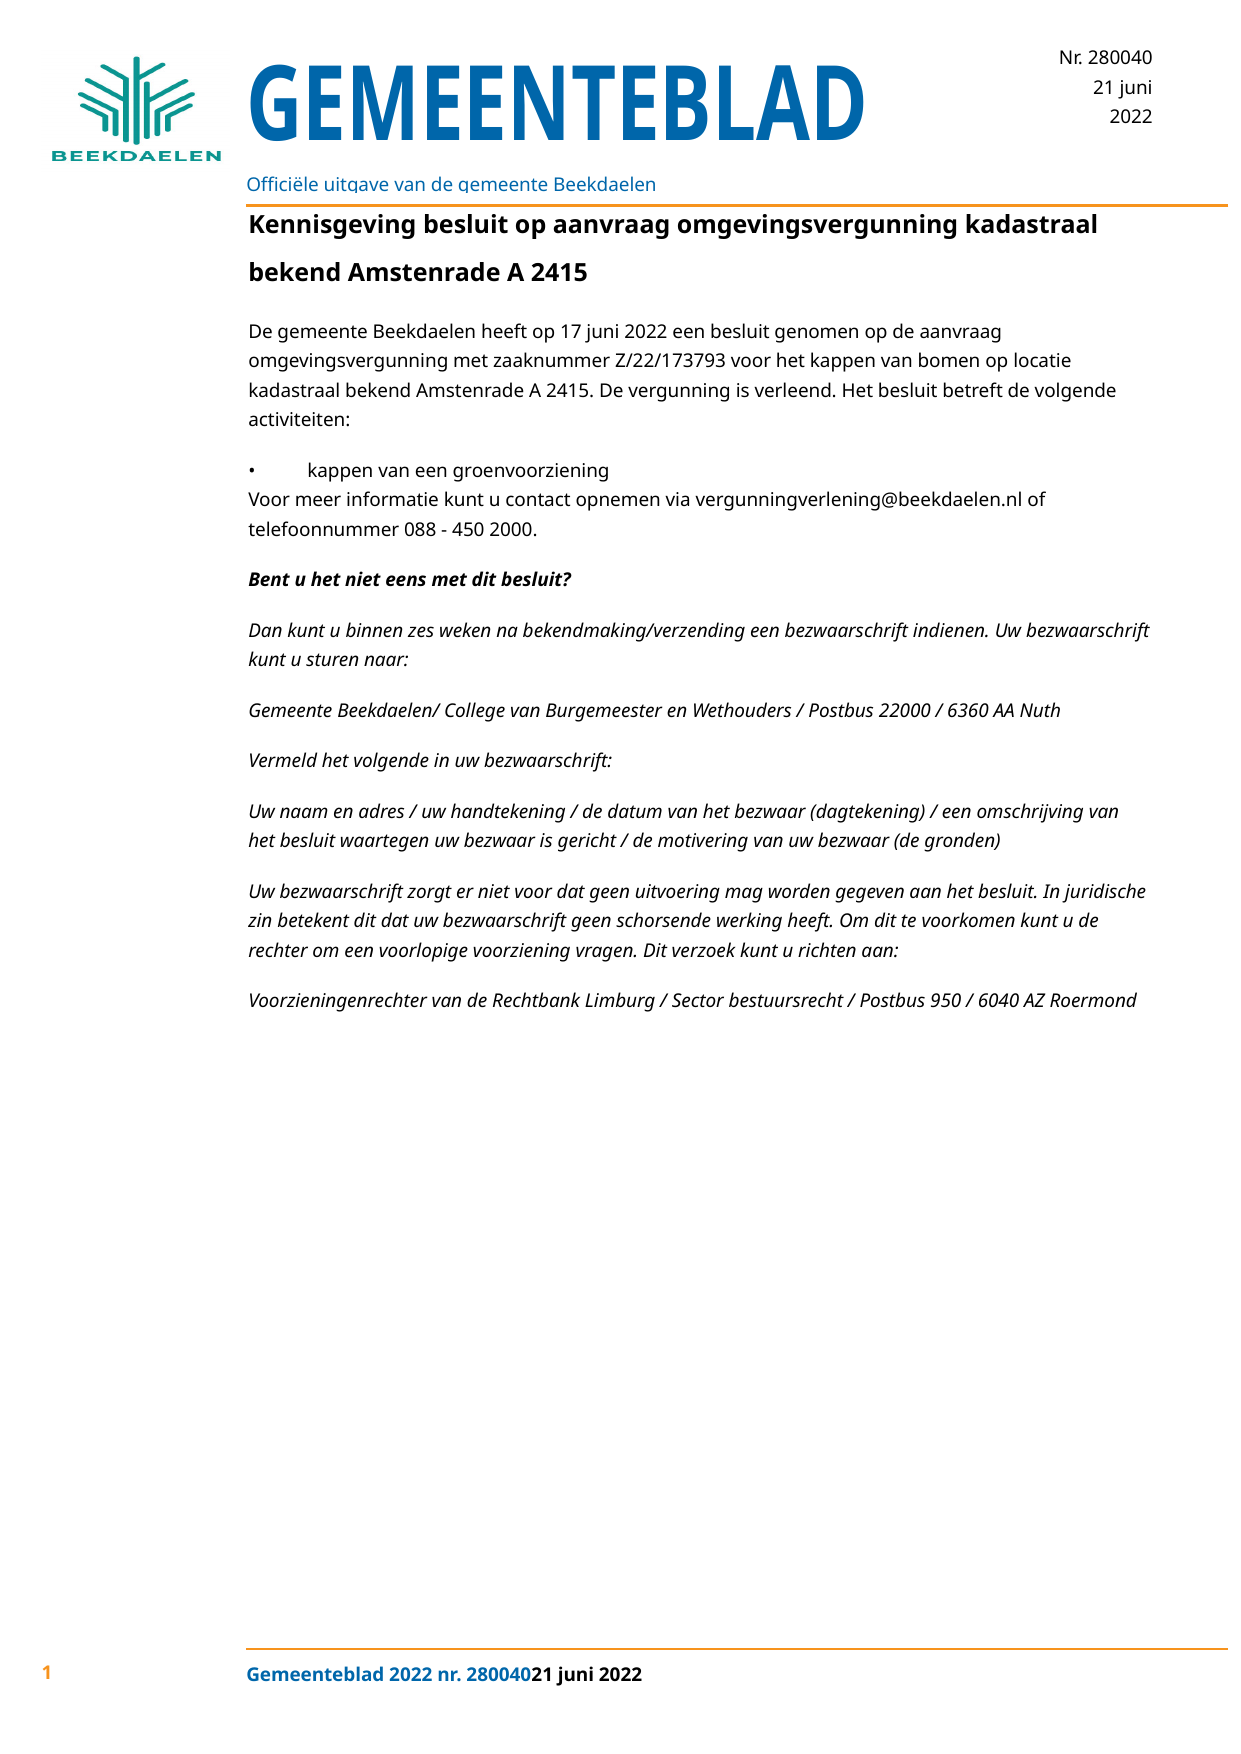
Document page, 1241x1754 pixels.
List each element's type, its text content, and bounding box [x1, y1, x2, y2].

text Gemeente Beekdaelen/ College van Burgemeester en Wethouders / Postbus 22000 / 6360 AA Nuth [248, 697, 1152, 723]
text Uw bezwaarschrift zorgt er niet voor dat geen uitvoering mag worden gegeven aan het besluit. In juridische zin betekent dit dat uw bezwaarschrift geen schorsende werking heeft. Om dit te voorkomen kunt u de rechter om een voorlopige voorziening vragen. Dit verzoek kunt u richten aan: [248, 878, 1152, 963]
picture [41, 47, 231, 172]
text Voor meer informatie kunt u contact opnemen via vergunningverlening@beekdaelen.nl of telefoonnummer 088 - 450 2000. [248, 487, 1152, 542]
text Vermeld het volgende in uw bezwaarschrift: [248, 747, 1152, 773]
list kappen van een groenvoorziening [248, 457, 1152, 483]
text De gemeente Beekdaelen heeft op 17 juni 2022 een besluit genomen op de aanvraag omgevingsvergunning met zaaknummer Z/22/173793 voor het kappen van bomen op locatie kadastraal bekend Amstenrade A 2415. De vergunning is verleend. Het besluit betreft de volgende activiteiten: [248, 318, 1152, 432]
text Kennisgeving besluit op aanvraag omgevingsvergunning kadastraal bekend Amstenrade A 2415 [248, 207, 1152, 288]
text Bent u het niet eens met dit besluit? [248, 567, 1152, 592]
text Dan kunt u binnen zes weken na bekendmaking/verzending een bezwaarschrift indienen. Uw bezwaarschrift kunt u sturen naar: [248, 617, 1152, 672]
text Uw naam en adres / uw handtekening / de datum van het bezwaar (dagtekening) / een omschrijving van het besluit waartegen uw bezwaar is gericht / de motivering van uw bezwaar (de gronden) [248, 798, 1152, 853]
text Voorzieningenrechter van de Rechtbank Limburg / Sector bestuursrecht / Postbus 950 / 6040 AZ Roermond [248, 987, 1152, 1013]
